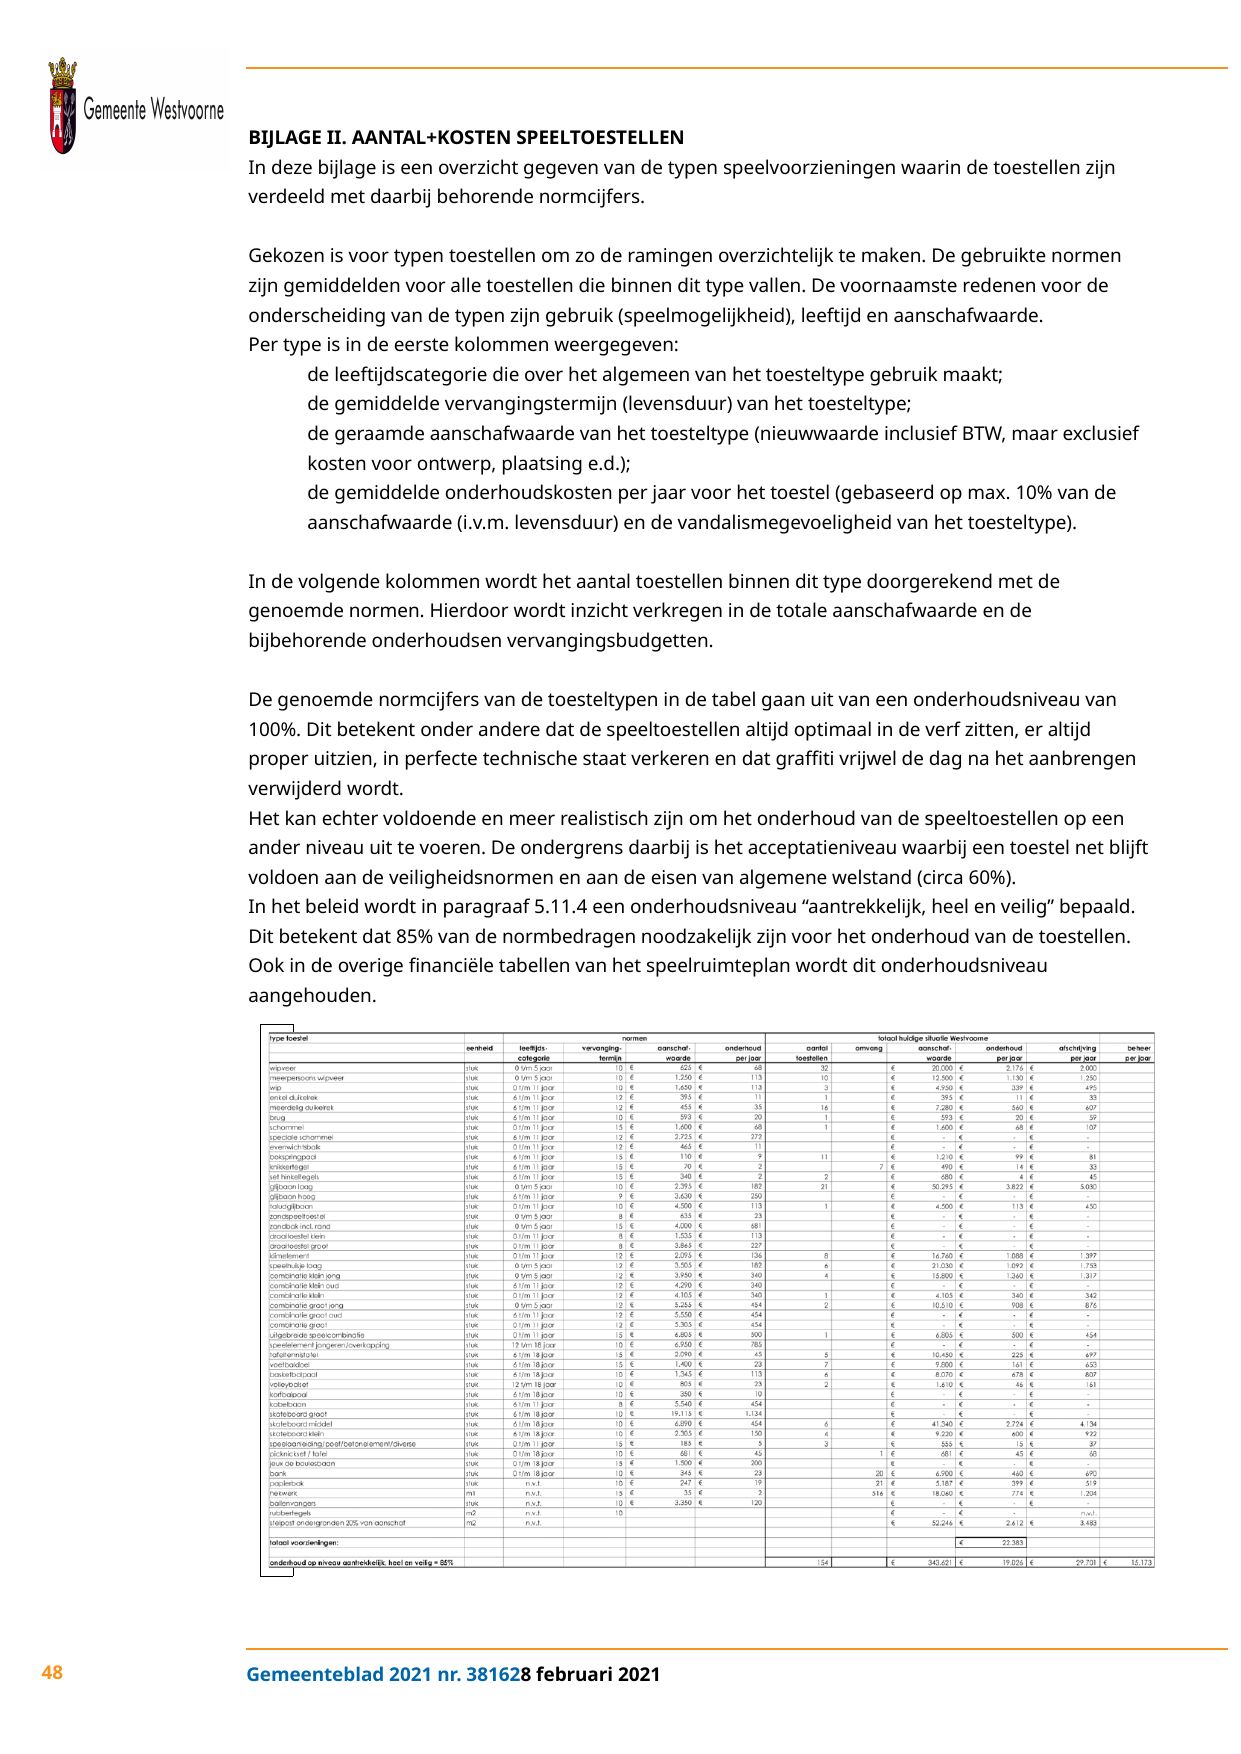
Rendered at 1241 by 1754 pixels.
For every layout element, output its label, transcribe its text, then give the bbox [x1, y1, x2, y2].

text Gekozen is voor typen toestellen om zo de ramingen overzichtelijk te maken. De gebruikte normen zijn gemiddelden voor alle toestellen die binnen dit type vallen. De voornaamste redenen voor de onderscheiding van de typen zijn gebruik (speelmogelijkheid), leeftijd en aanschafwaarde. [248, 243, 1152, 328]
text Per type is in de eerste kolommen weergegeven: [248, 331, 1152, 357]
picture [268, 1032, 1155, 1568]
text In deze bijlage is een overzicht gegeven van de typen speelvoorzieningen waarin de toestellen zijn verdeeld met daarbij behorende normcijfers. [248, 154, 1152, 209]
text BIJLAGE II. AANTAL+KOSTEN SPEELTOESTELLEN [248, 124, 1152, 150]
list de geraamde aanschafwaarde van het toesteltype (nieuwwaarde inclusief BTW, maar exclusief kosten voor ontwerp, plaatsing e.d.); [248, 420, 1152, 476]
list de gemiddelde onderhoudskosten per jaar voor het toestel (gebaseerd op max. 10% van de aanschafwaarde (i.v.m. levensduur) en de vandalismegevoeligheid van het toesteltype). [248, 479, 1152, 535]
list de gemiddelde vervangingstermijn (levensduur) van het toesteltype; [248, 391, 1152, 416]
text In de volgende kolommen wordt het aantal toestellen binnen dit type doorgerekend met de genoemde normen. Hierdoor wordt inzicht verkregen in de totale aanschafwaarde en de bijbehorende onderhoudsen vervangingsbudgetten. [248, 568, 1152, 653]
list de leeftijdscategorie die over het algemeen van het toesteltype gebruik maakt; [248, 361, 1152, 387]
text Het kan echter voldoende en meer realistisch zijn om het onderhoud van de speeltoestellen op een ander niveau uit te voeren. De ondergrens daarbij is het acceptatieniveau waarbij een toestel net blijft voldoen aan de veiligheidsnormen en aan de eisen van algemene welstand (circa 60%). [248, 805, 1152, 890]
picture [41, 47, 231, 172]
text In het beleid wordt in paragraaf 5.11.4 een onderhoudsniveau “aantrekkelijk, heel en veilig” bepaald. Dit betekent dat 85% van de normbedragen noodzakelijk zijn voor het onderhoud van de toestellen. Ook in de overige financiële tabellen van het speelruimteplan wordt dit onderhoudsniveau aangehouden. [248, 893, 1152, 1008]
text De genoemde normcijfers van de toesteltypen in de tabel gaan uit van een onderhoudsniveau van 100%. Dit betekent onder andere dat de speeltoestellen altijd optimaal in de verf zitten, er altijd proper uitzien, in perfecte technische staat verkeren en dat graffiti vrijwel de dag na het aanbrengen verwijderd wordt. [248, 686, 1152, 801]
